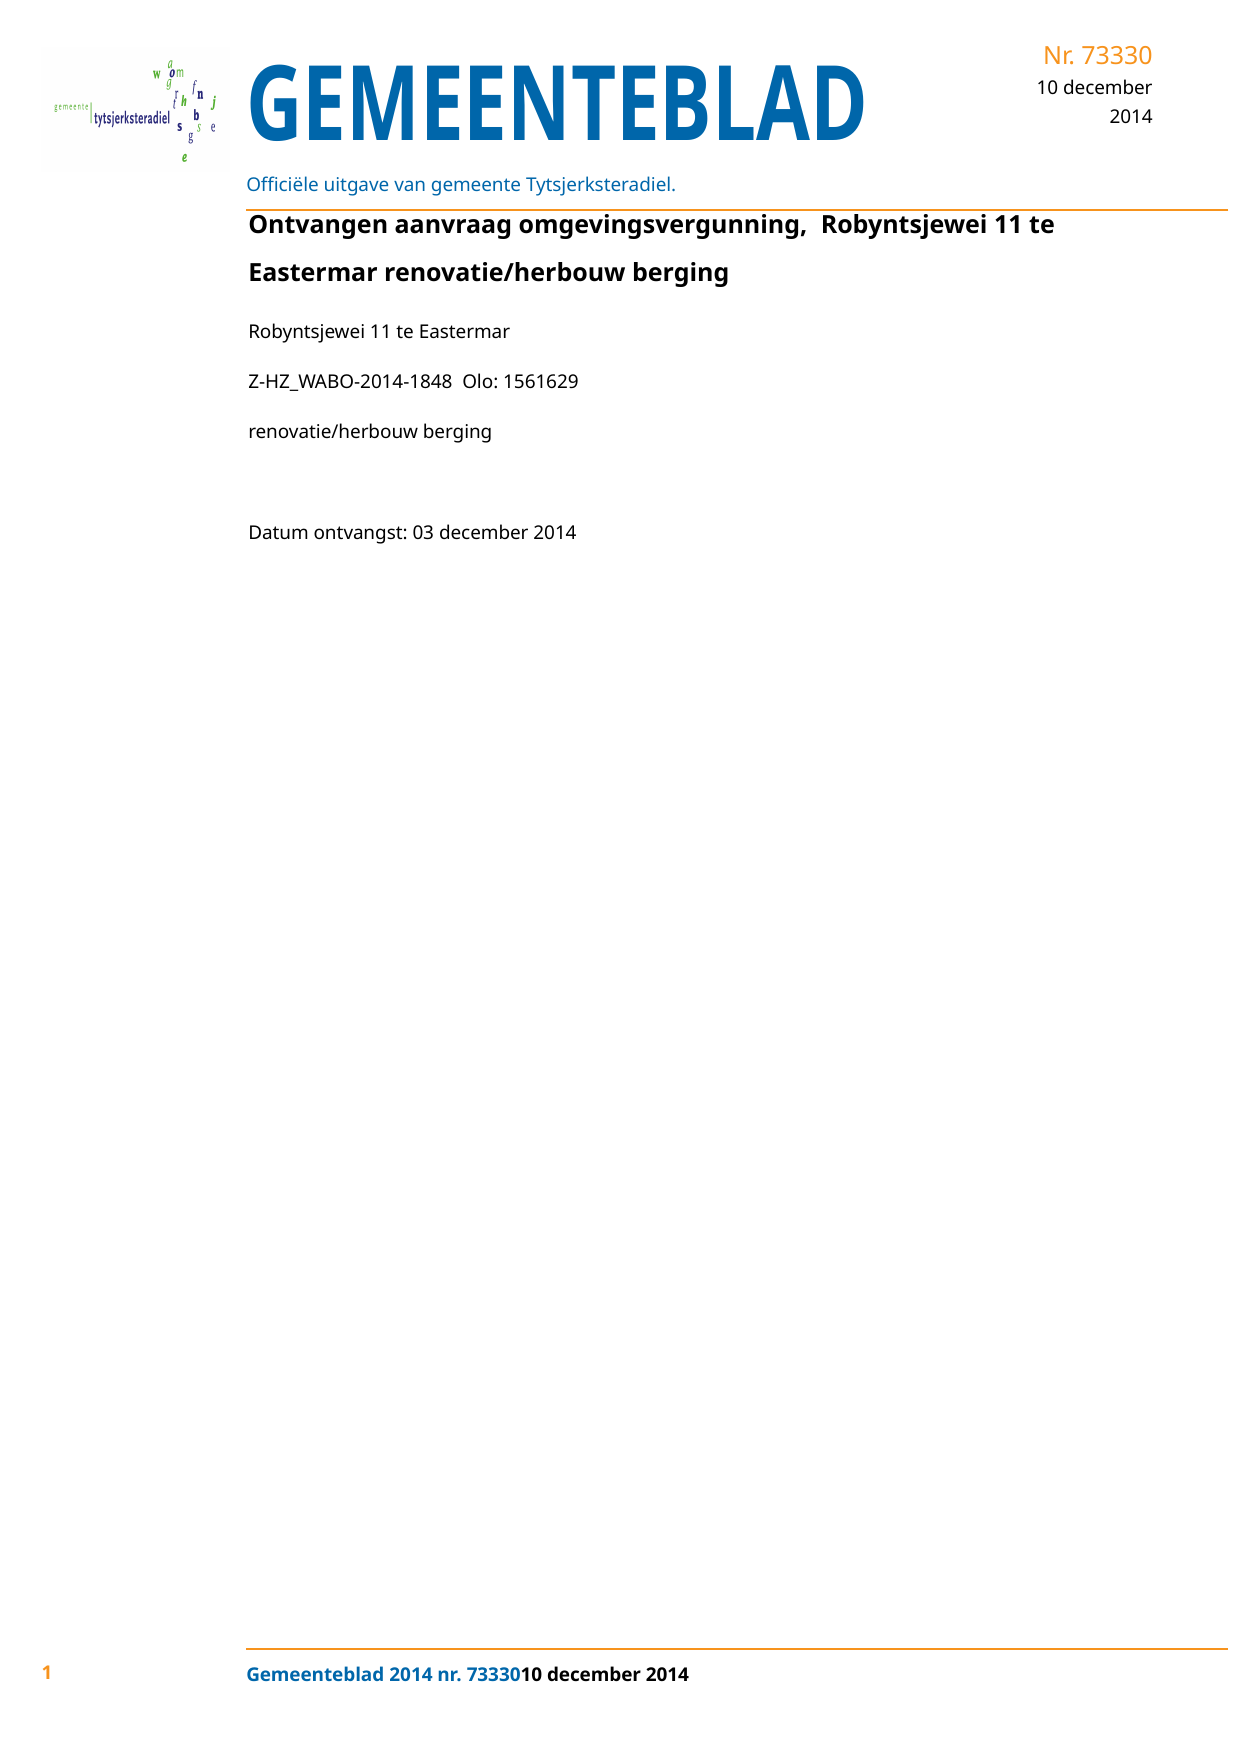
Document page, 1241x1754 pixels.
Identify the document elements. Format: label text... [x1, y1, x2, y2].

text renovatie/herbouw berging [248, 419, 1152, 444]
text Ontvangen aanvraag omgevingsvergunning, Robyntsjewei 11 te Eastermar renovatie/herbouw berging [248, 211, 1152, 288]
text Z-HZ_WABO-2014-1848 Olo: 1561629 [248, 368, 1152, 394]
text Robyntsjewei 11 te Eastermar [248, 318, 1152, 344]
picture [41, 47, 231, 172]
text Datum ontvangst: 03 december 2014 [248, 519, 1152, 545]
